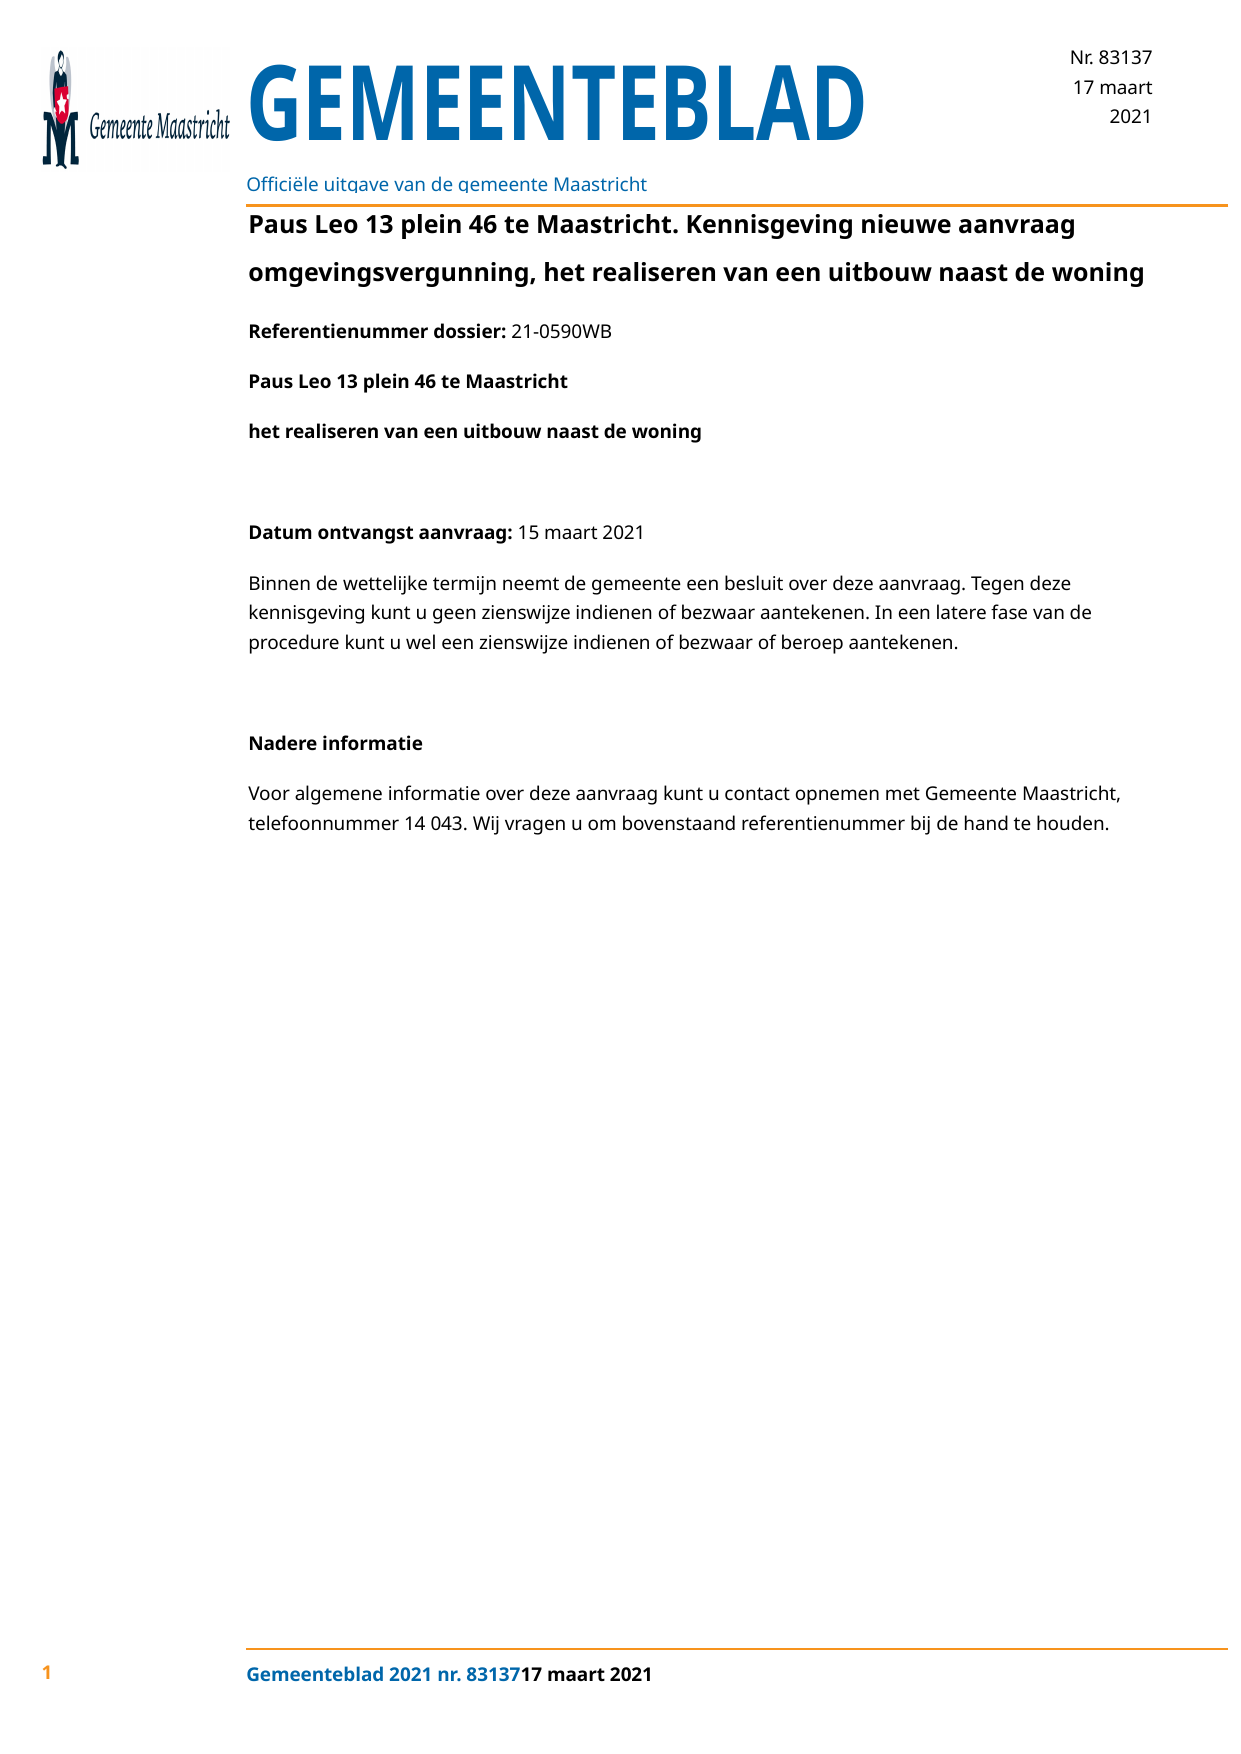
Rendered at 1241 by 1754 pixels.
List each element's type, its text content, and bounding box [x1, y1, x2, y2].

text Binnen de wettelijke termijn neemt de gemeente een besluit over deze aanvraag. Tegen deze kennisgeving kunt u geen zienswijze indienen of bezwaar aantekenen. In een latere fase van de procedure kunt u wel een zienswijze indienen of bezwaar of beroep aantekenen. [248, 570, 1152, 655]
text Referentienummer dossier: 21-0590WB [248, 318, 1152, 344]
text het realiseren van een uitbouw naast de woning [248, 419, 1152, 444]
text Voor algemene informatie over deze aanvraag kunt u contact opnemen met Gemeente Maastricht, telefoonnummer 14 043. Wij vragen u om bovenstaand referentienummer bij de hand te houden. [248, 780, 1152, 836]
text Paus Leo 13 plein 46 te Maastricht. Kennisgeving nieuwe aanvraag omgevingsvergunning, het realiseren van een uitbouw naast de woning [248, 207, 1152, 288]
text Paus Leo 13 plein 46 te Maastricht [248, 368, 1152, 394]
picture [41, 47, 231, 172]
text Nadere informatie [248, 730, 1152, 756]
text Datum ontvangst aanvraag: 15 maart 2021 [248, 519, 1152, 545]
